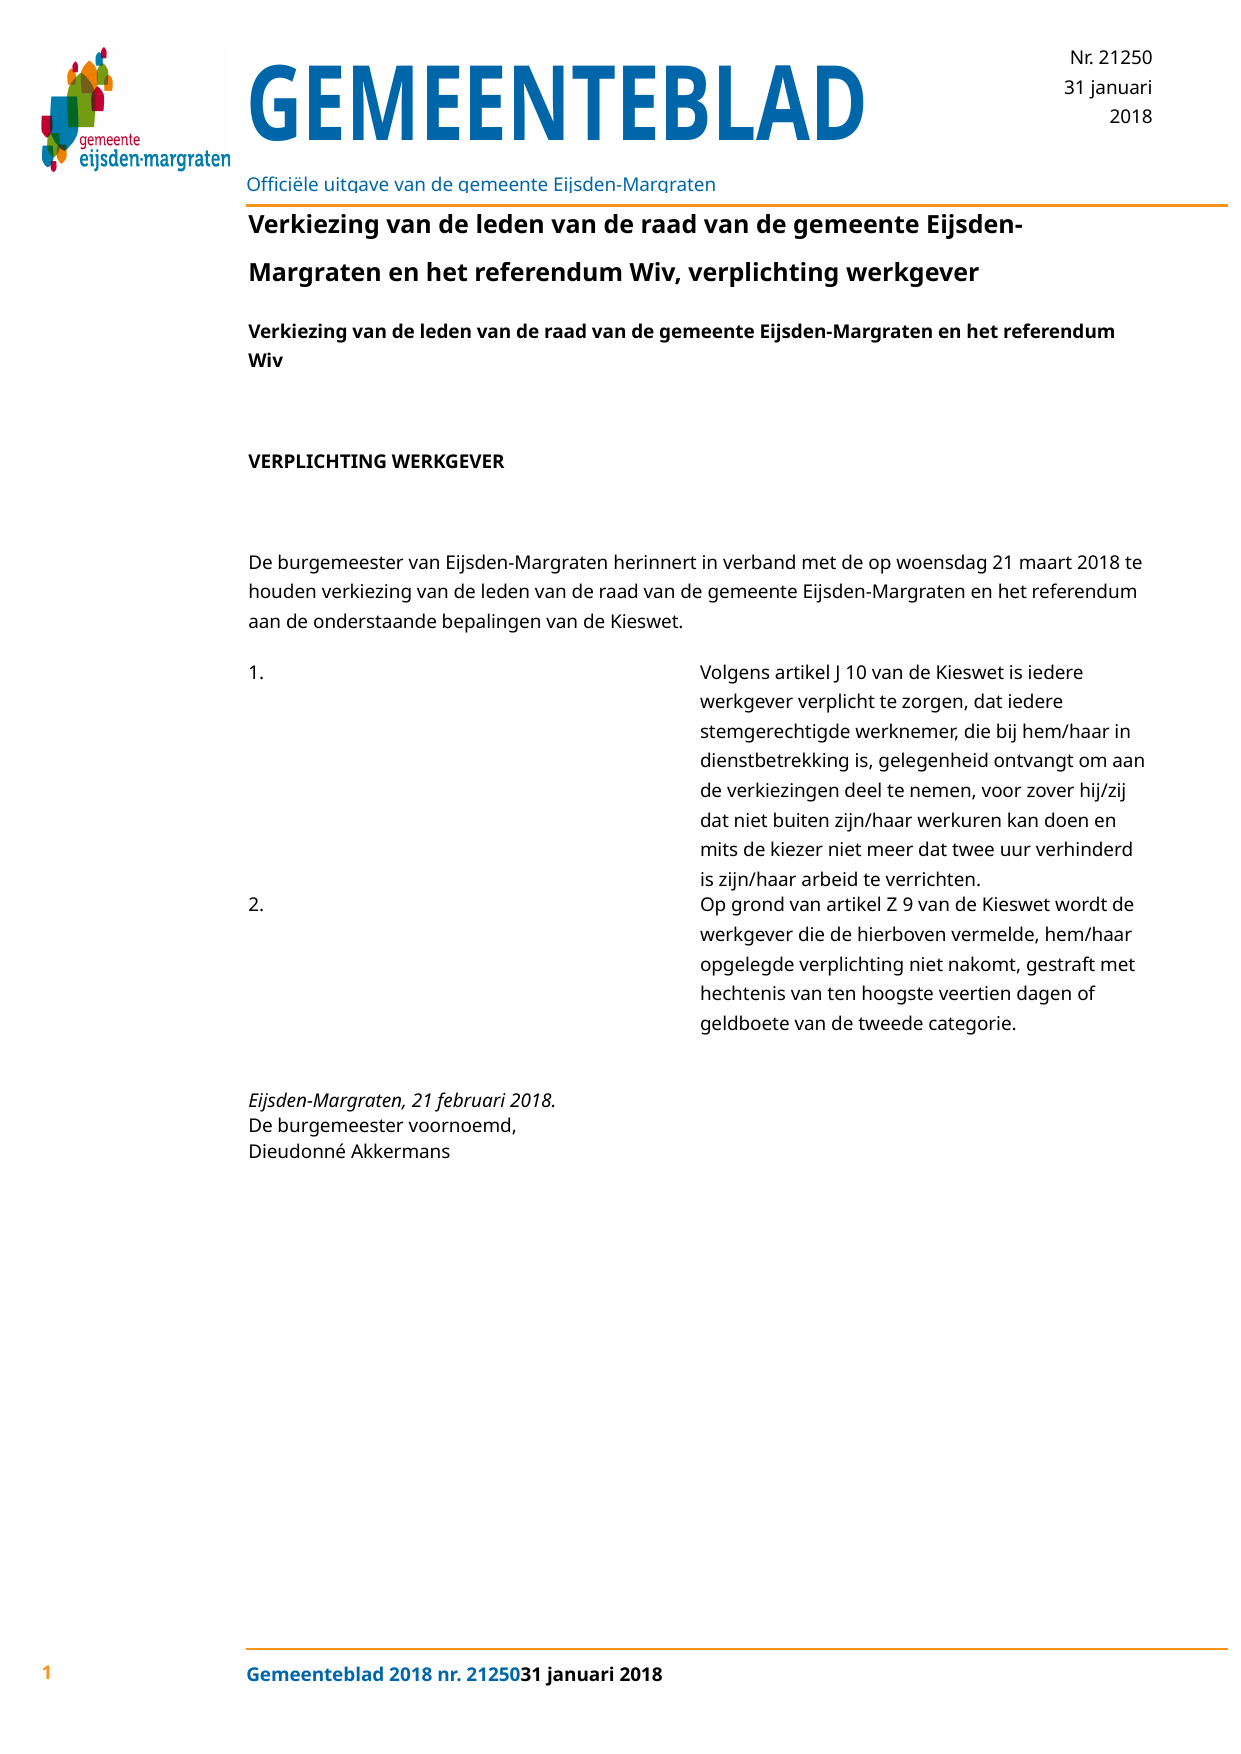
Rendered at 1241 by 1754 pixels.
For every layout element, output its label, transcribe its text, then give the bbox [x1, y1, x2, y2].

table_cell 2. [248, 892, 700, 1036]
table_header 1. [248, 659, 700, 892]
text Eijsden-Margraten, 21 februari 2018. [248, 1087, 1152, 1112]
text Verkiezing van de leden van de raad van de gemeente Eijsden-Margraten en het referendum Wiv, verplichting werkgever [248, 207, 1152, 288]
table_header Volgens artikel J 10 van de Kieswet is iedere werkgever verplicht te zorgen, dat iedere stemgerechtigde werknemer, die bij hem/haar in dienstbetrekking is, gelegenheid ontvangt om aan de verkiezingen deel te nemen, voor zover hij/zij dat niet buiten zijn/haar werkuren kan doen en mits de kiezer niet meer dat twee uur verhinderd is zijn/haar arbeid te verrichten. [700, 659, 1152, 892]
table_cell Op grond van artikel Z 9 van de Kieswet wordt de werkgever die de hierboven vermelde, hem/haar opgelegde verplichting niet nakomt, gestraft met hechtenis van ten hoogste veertien dagen of geldboete van de tweede categorie. [700, 892, 1152, 1036]
text De burgemeester voornoemd, [248, 1112, 1152, 1138]
text De burgemeester van Eijsden-Margraten herinnert in verband met de op woensdag 21 maart 2018 te houden verkiezing van de leden van de raad van de gemeente Eijsden-Margraten en het referendum aan de onderstaande bepalingen van de Kieswet. [248, 549, 1152, 634]
text Verkiezing van de leden van de raad van de gemeente Eijsden-Margraten en het referendum Wiv [248, 318, 1152, 373]
text Dieudonné Akkermans [248, 1138, 1152, 1164]
picture [41, 47, 231, 172]
text VERPLICHTING WERKGEVER [248, 448, 1152, 474]
